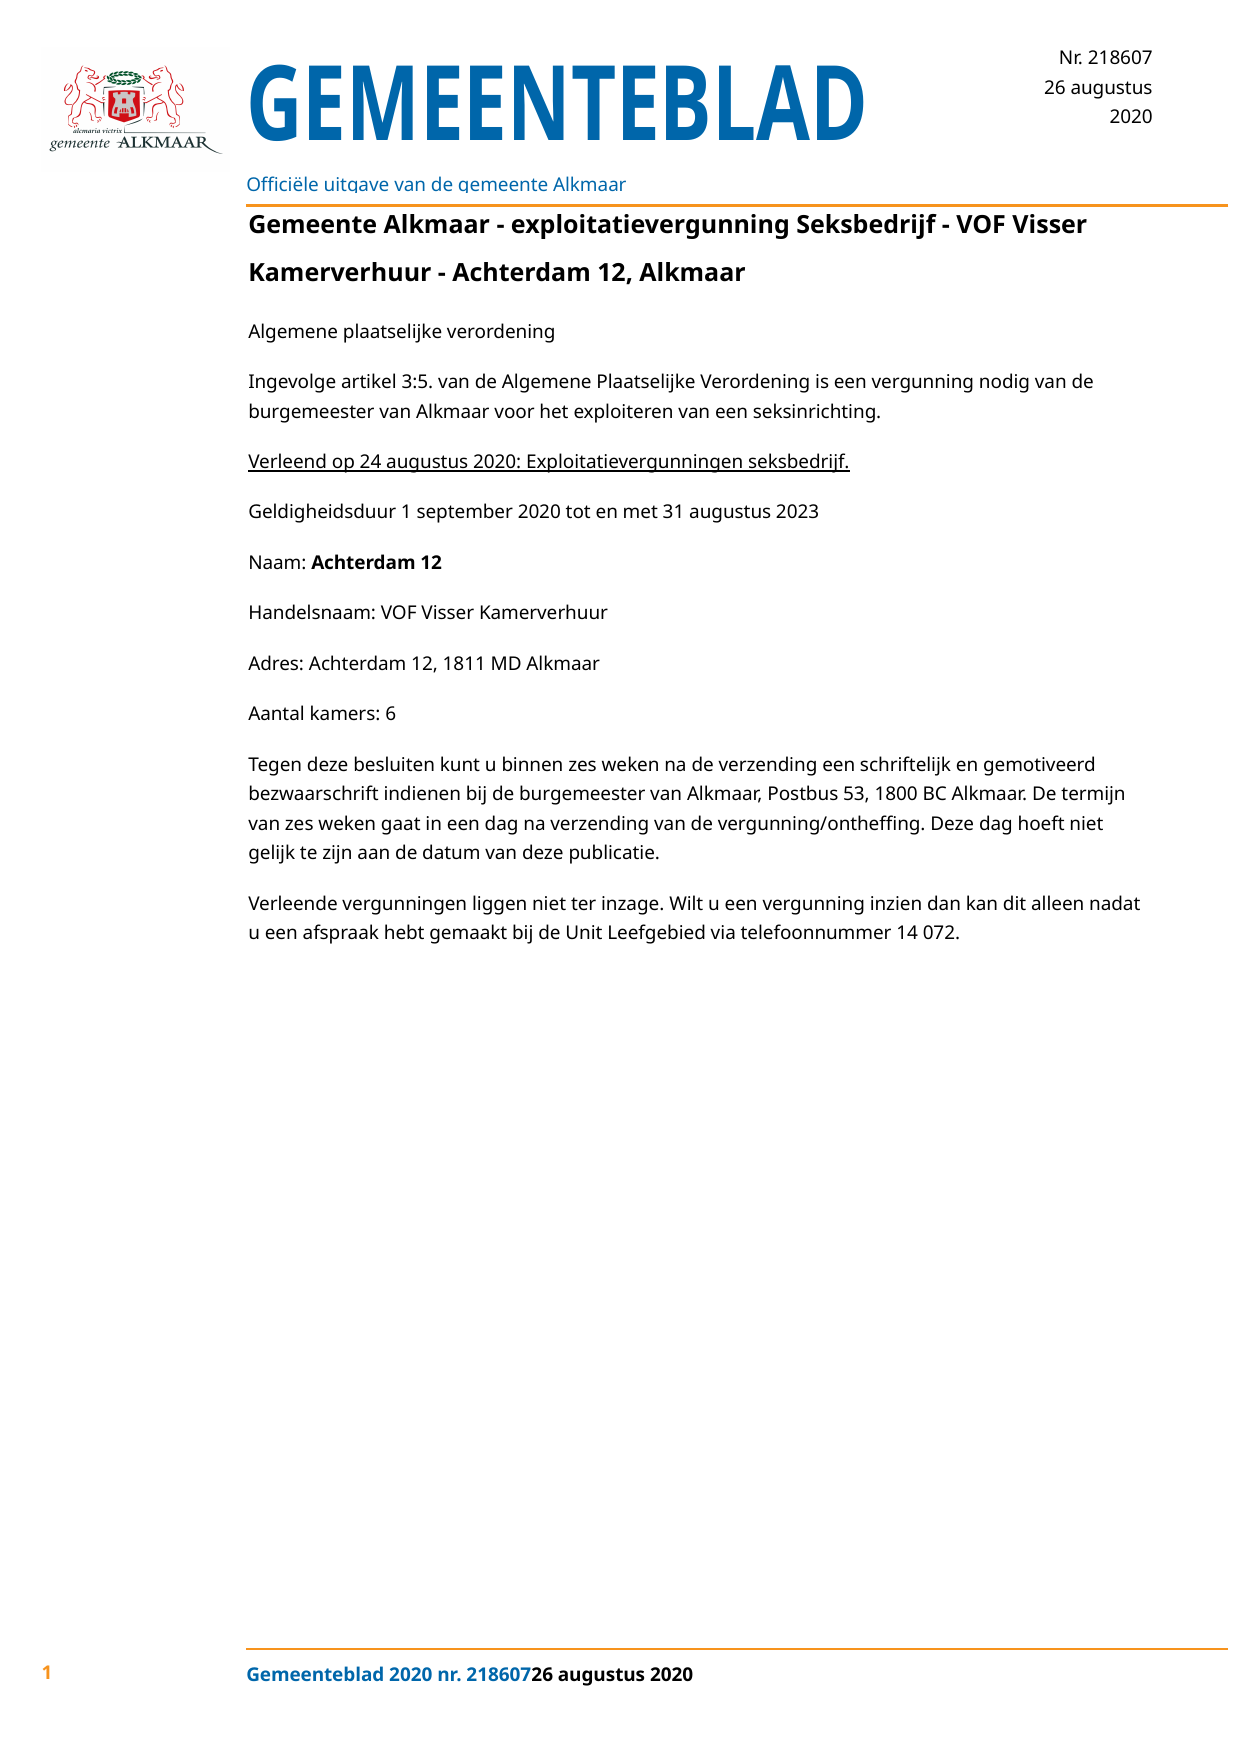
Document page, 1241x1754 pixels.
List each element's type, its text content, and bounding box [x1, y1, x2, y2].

text Verleend op 24 augustus 2020: Exploitatievergunningen seksbedrijf. [248, 448, 1152, 474]
text Geldigheidsduur 1 september 2020 tot en met 31 augustus 2023 [248, 499, 1152, 524]
text Tegen deze besluiten kunt u binnen zes weken na de verzending een schriftelijk en gemotiveerd bezwaarschrift indienen bij de burgemeester van Alkmaar, Postbus 53, 1800 BC Alkmaar. De termijn van zes weken gaat in een dag na verzending van de vergunning/ontheffing. Deze dag hoeft niet gelijk te zijn aan de datum van deze publicatie. [248, 751, 1152, 865]
text Aantal kamers: 6 [248, 700, 1152, 726]
text Naam: Achterdam 12 [248, 549, 1152, 575]
text Handelsnaam: VOF Visser Kamerverhuur [248, 599, 1152, 625]
text Adres: Achterdam 12, 1811 MD Alkmaar [248, 650, 1152, 676]
text Ingevolge artikel 3:5. van de Algemene Plaatselijke Verordening is een vergunning nodig van de burgemeester van Alkmaar voor het exploiteren van een seksinrichting. [248, 368, 1152, 424]
picture [41, 47, 231, 172]
text Gemeente Alkmaar - exploitatievergunning Seksbedrijf - VOF Visser Kamerverhuur - Achterdam 12, Alkmaar [248, 207, 1152, 288]
text Algemene plaatselijke verordening [248, 318, 1152, 344]
text Verleende vergunningen liggen niet ter inzage. Wilt u een vergunning inzien dan kan dit alleen nadat u een afspraak hebt gemaakt bij de Unit Leefgebied via telefoonnummer 14 072. [248, 890, 1152, 945]
